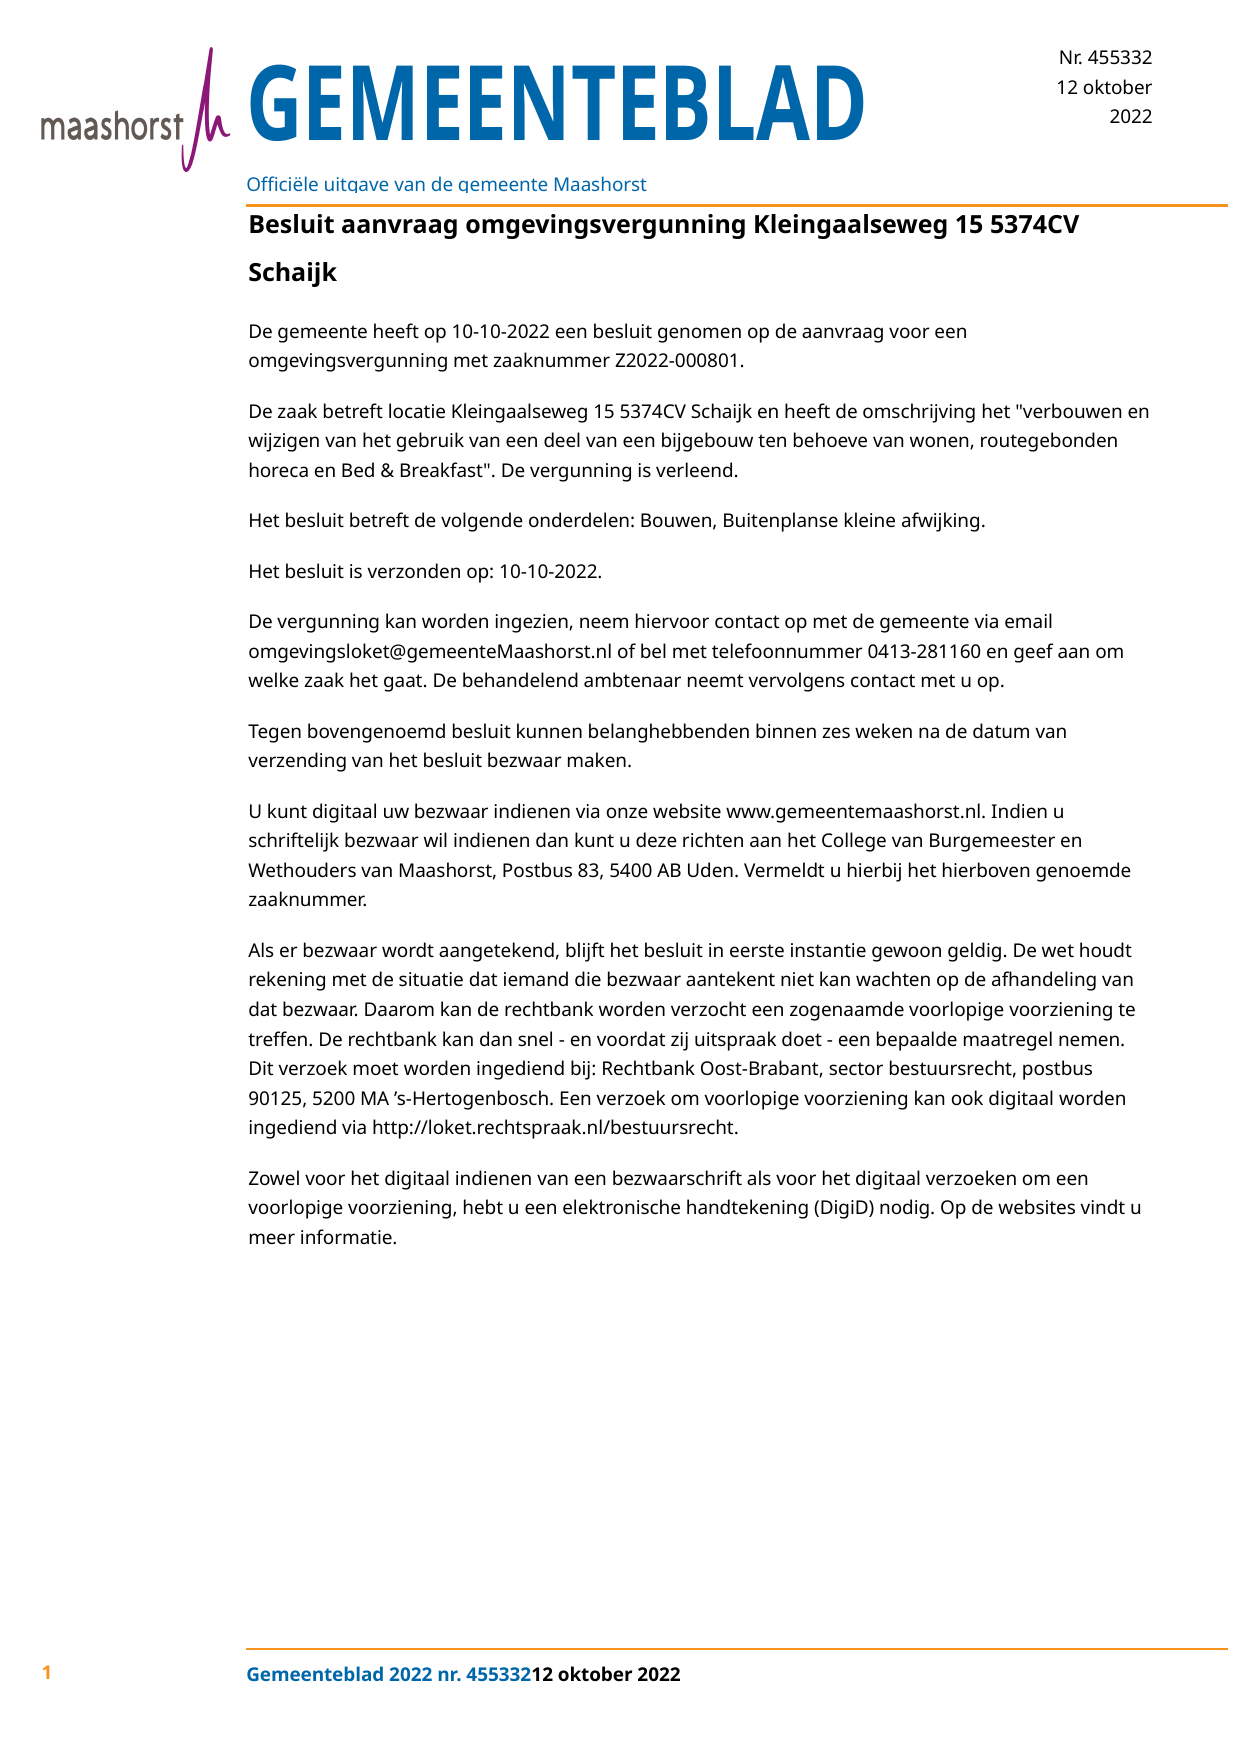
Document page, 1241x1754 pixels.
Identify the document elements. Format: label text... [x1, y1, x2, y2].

text Als er bezwaar wordt aangetekend, blijft het besluit in eerste instantie gewoon geldig. De wet houdt rekening met de situatie dat iemand die bezwaar aantekent niet kan wachten op de afhandeling van dat bezwaar. Daarom kan de rechtbank worden verzocht een zogenaamde voorlopige voorziening te treffen. De rechtbank kan dan snel - en voordat zij uitspraak doet - een bepaalde maatregel nemen. Dit verzoek moet worden ingediend bij: Rechtbank Oost-Brabant, sector bestuursrecht, postbus 90125, 5200 MA ’s-Hertogenbosch. Een verzoek om voorlopige voorziening kan ook digitaal worden ingediend via http://loket.rechtspraak.nl/bestuursrecht. [248, 937, 1152, 1140]
text Het besluit betreft de volgende onderdelen: Bouwen, Buitenplanse kleine afwijking. [248, 507, 1152, 533]
text Zowel voor het digitaal indienen van een bezwaarschrift als voor het digitaal verzoeken om een voorlopige voorziening, hebt u een elektronische handtekening (DigiD) nodig. Op de websites vindt u meer informatie. [248, 1165, 1152, 1250]
text De vergunning kan worden ingezien, neem hiervoor contact op met de gemeente via email omgevingsloket@gemeenteMaashorst.nl of bel met telefoonnummer 0413-281160 en geef aan om welke zaak het gaat. De behandelend ambtenaar neemt vervolgens contact met u op. [248, 608, 1152, 693]
text U kunt digitaal uw bezwaar indienen via onze website www.gemeentemaashorst.nl. Indien u schriftelijk bezwaar wil indienen dan kunt u deze richten aan het College van Burgemeester en Wethouders van Maashorst, Postbus 83, 5400 AB Uden. Vermeldt u hierbij het hierboven genoemde zaaknummer. [248, 798, 1152, 912]
text De zaak betreft locatie Kleingaalseweg 15 5374CV Schaijk en heeft de omschrijving het "verbouwen en wijzigen van het gebruik van een deel van een bijgebouw ten behoeve van wonen, routegebonden horeca en Bed & Breakfast". De vergunning is verleend. [248, 398, 1152, 483]
picture [41, 47, 231, 172]
text Het besluit is verzonden op: 10-10-2022. [248, 558, 1152, 584]
text De gemeente heeft op 10-10-2022 een besluit genomen op de aanvraag voor een omgevingsvergunning met zaaknummer Z2022-000801. [248, 318, 1152, 373]
text Tegen bovengenoemd besluit kunnen belanghebbenden binnen zes weken na de datum van verzending van het besluit bezwaar maken. [248, 718, 1152, 773]
text Besluit aanvraag omgevingsvergunning Kleingaalseweg 15 5374CV Schaijk [248, 207, 1152, 288]
